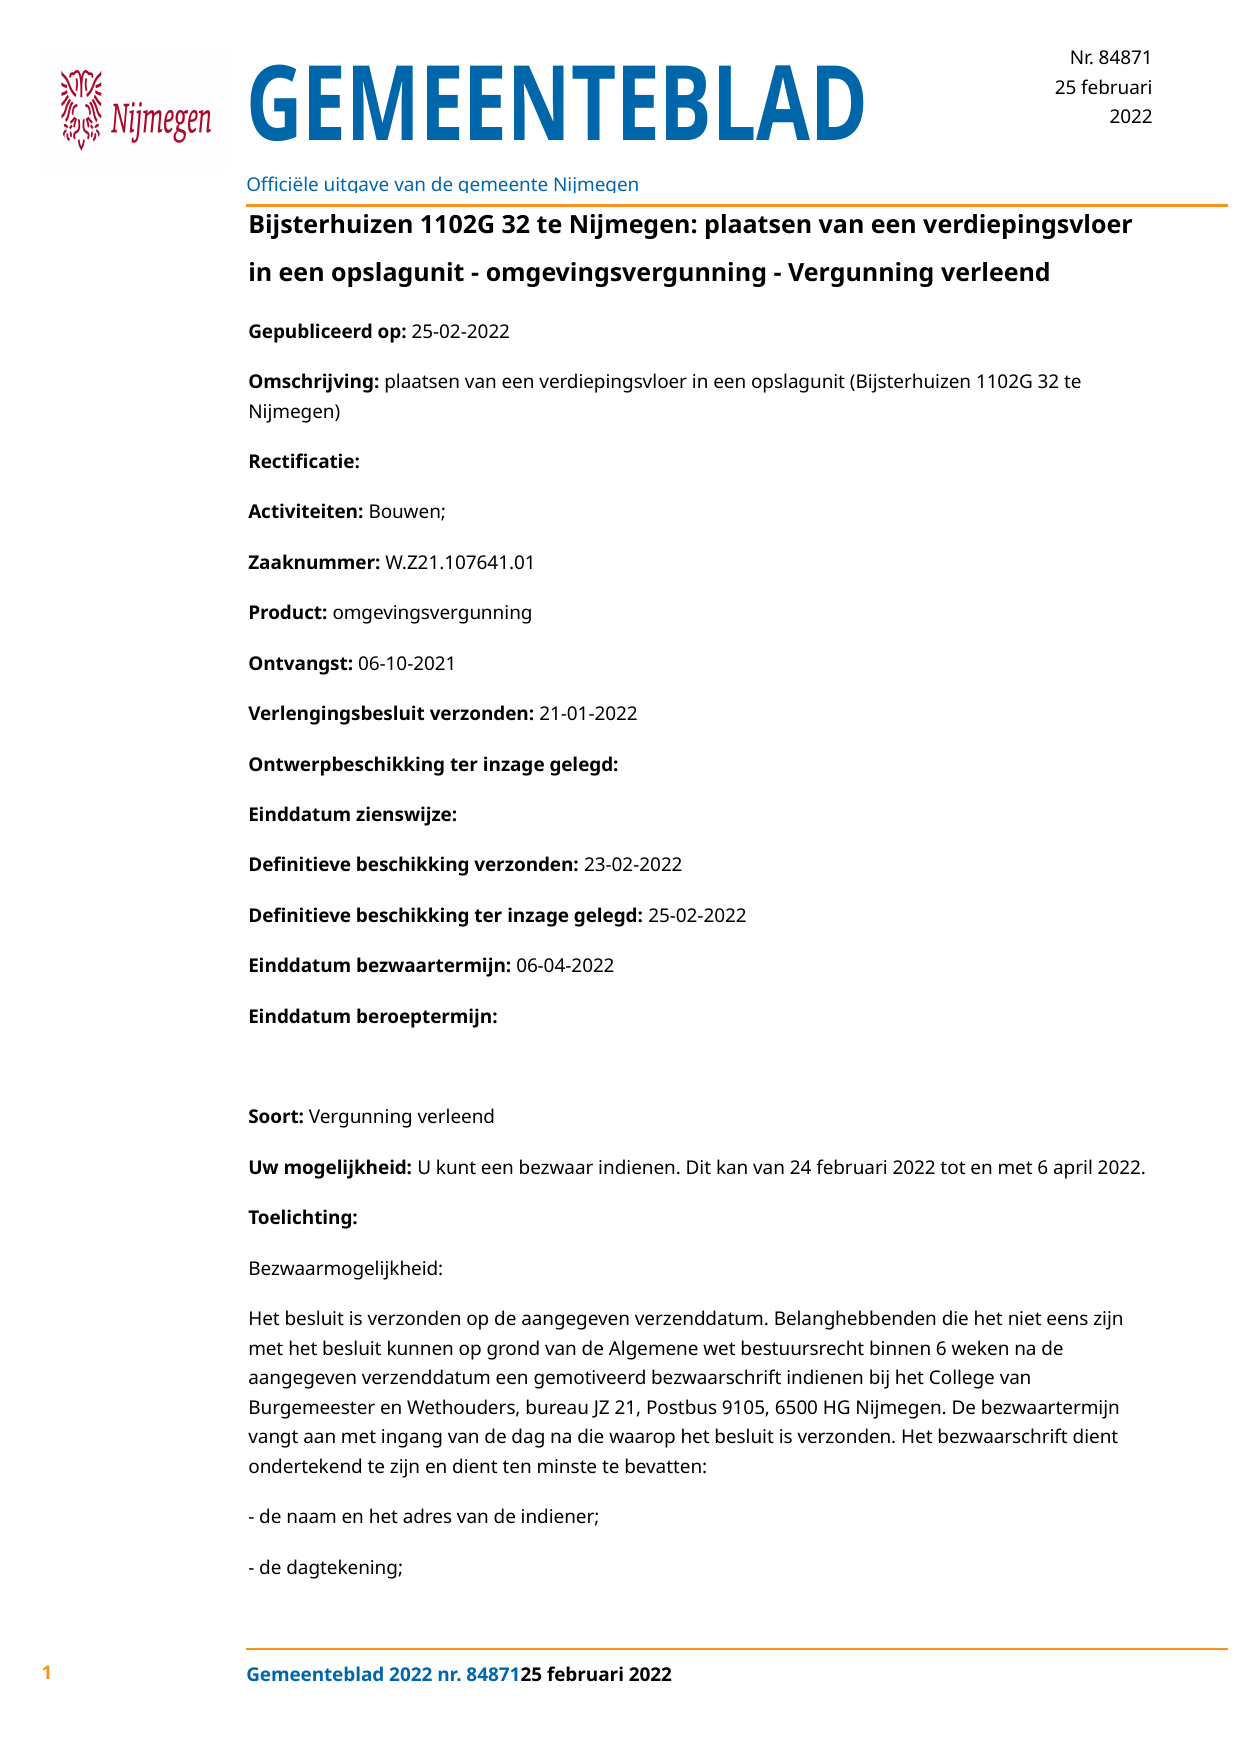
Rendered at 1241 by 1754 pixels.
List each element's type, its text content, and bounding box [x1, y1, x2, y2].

text Soort: Vergunning verleend [248, 1104, 1152, 1129]
text Uw mogelijkheid: U kunt een bezwaar indienen. Dit kan van 24 februari 2022 tot en met 6 april 2022. [248, 1154, 1152, 1180]
text Toelichting: [248, 1204, 1152, 1230]
text Zaaknummer: W.Z21.107641.01 [248, 549, 1152, 575]
text Ontwerpbeschikking ter inzage gelegd: [248, 751, 1152, 777]
text Rectificatie: [248, 448, 1152, 474]
text Definitieve beschikking ter inzage gelegd: 25-02-2022 [248, 902, 1152, 928]
text - de naam en het adres van de indiener; [248, 1504, 1152, 1529]
text Bezwaarmogelijkheid: [248, 1255, 1152, 1281]
text Ontvangst: 06-10-2021 [248, 650, 1152, 676]
text Einddatum beroeptermijn: [248, 1003, 1152, 1029]
text Definitieve beschikking verzonden: 23-02-2022 [248, 852, 1152, 877]
text Activiteiten: Bouwen; [248, 499, 1152, 524]
picture [41, 47, 231, 172]
text Einddatum bezwaartermijn: 06-04-2022 [248, 952, 1152, 978]
text Het besluit is verzonden op de aangegeven verzenddatum. Belanghebbenden die het niet eens zijn met het besluit kunnen op grond van de Algemene wet bestuursrecht binnen 6 weken na de aangegeven verzenddatum een gemotiveerd bezwaarschrift indienen bij het College van Burgemeester en Wethouders, bureau JZ 21, Postbus 9105, 6500 HG Nijmegen. De bezwaartermijn vangt aan met ingang van de dag na die waarop het besluit is verzonden. Het bezwaarschrift dient ondertekend te zijn en dient ten minste te bevatten: [248, 1305, 1152, 1479]
text Omschrijving: plaatsen van een verdiepingsvloer in een opslagunit (Bijsterhuizen 1102G 32 te Nijmegen) [248, 368, 1152, 424]
text Bijsterhuizen 1102G 32 te Nijmegen: plaatsen van een verdiepingsvloer in een opslagunit - omgevingsvergunning - Vergunning verleend [248, 207, 1152, 288]
text Einddatum zienswijze: [248, 801, 1152, 827]
text Verlengingsbesluit verzonden: 21-01-2022 [248, 700, 1152, 726]
text Product: omgevingsvergunning [248, 599, 1152, 625]
text Gepubliceerd op: 25-02-2022 [248, 318, 1152, 344]
text - de dagtekening; [248, 1554, 1152, 1580]
